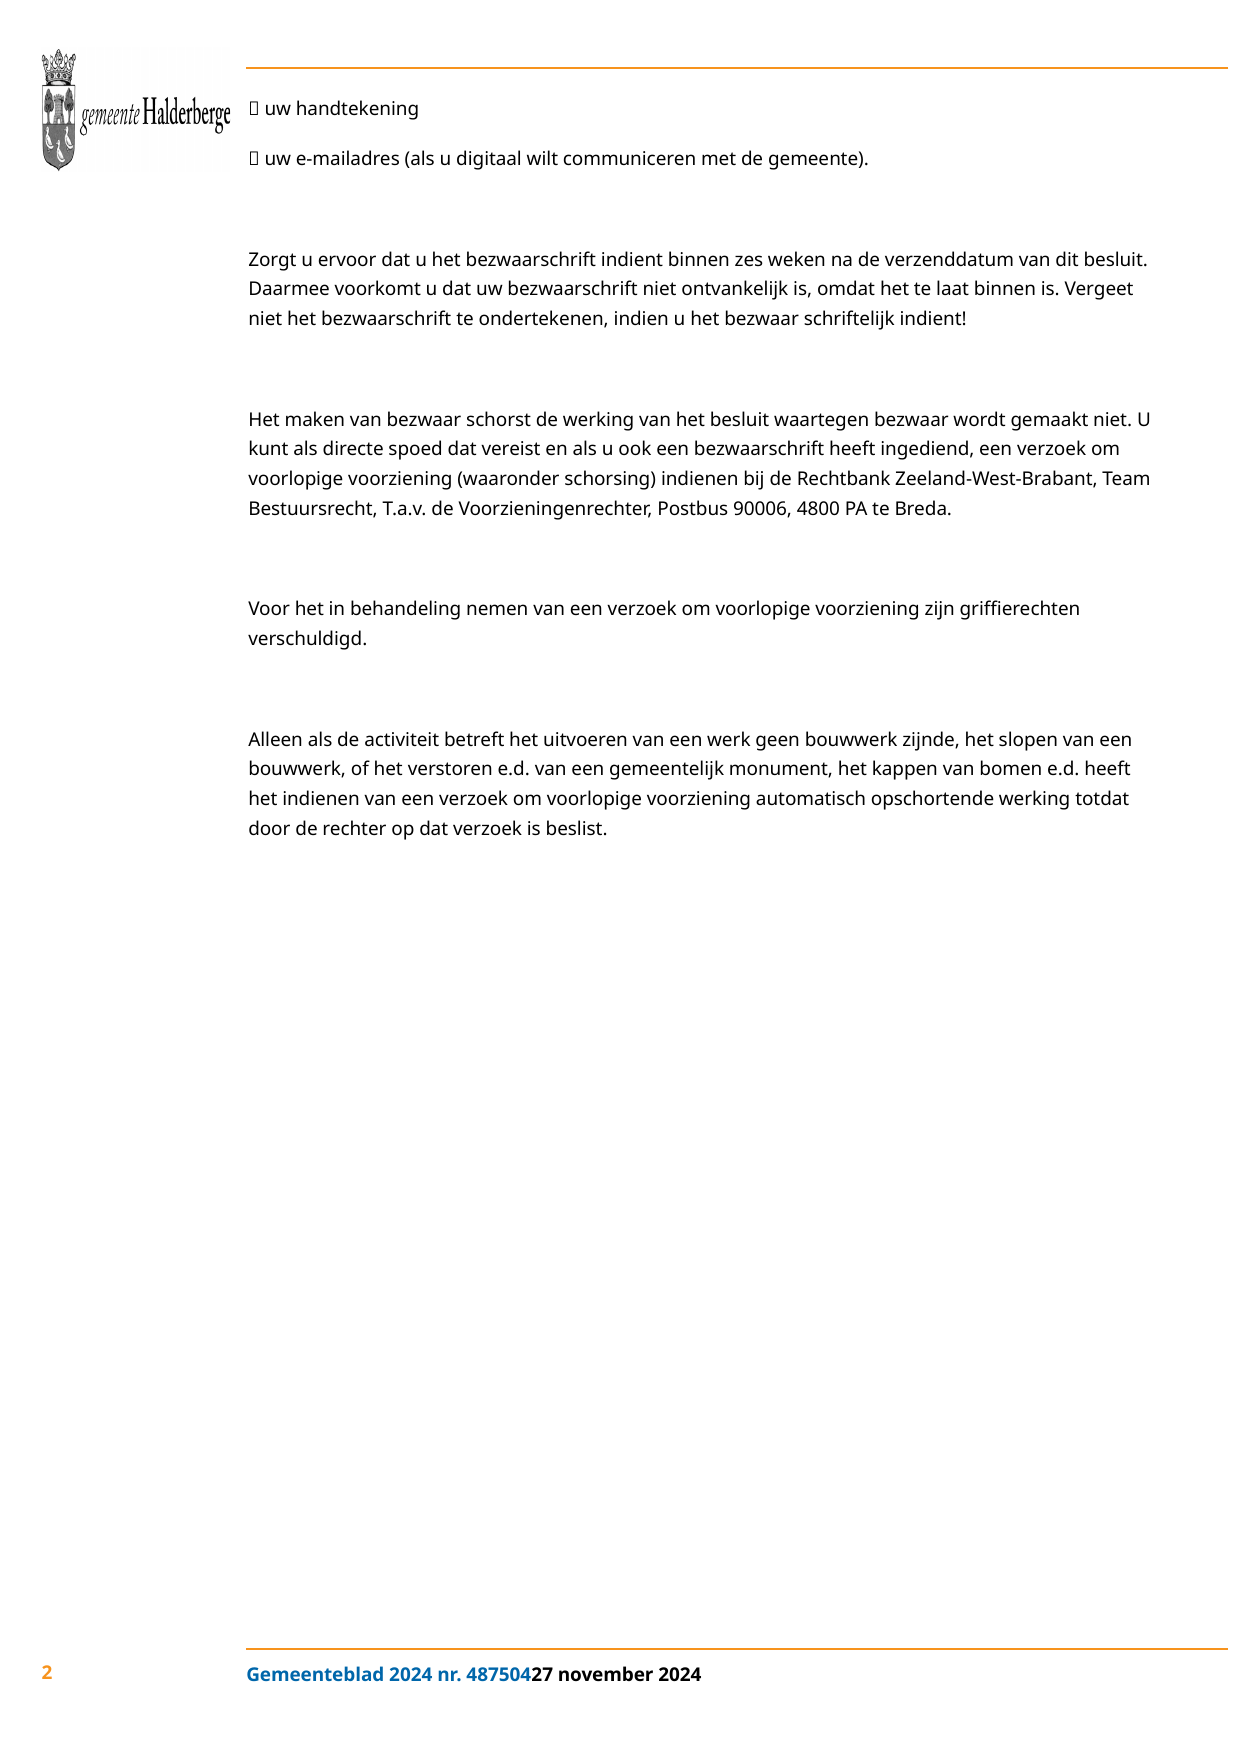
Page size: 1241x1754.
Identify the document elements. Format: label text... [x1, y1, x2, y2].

text  uw e-mailadres (als u digitaal wilt communiceren met de gemeente). [248, 145, 1152, 171]
text Voor het in behandeling nemen van een verzoek om voorlopige voorziening zijn griffierechten verschuldigd. [248, 596, 1152, 651]
text Zorgt u ervoor dat u het bezwaarschrift indient binnen zes weken na de verzenddatum van dit besluit. Daarmee voorkomt u dat uw bezwaarschrift niet ontvankelijk is, omdat het te laat binnen is. Vergeet niet het bezwaarschrift te ondertekenen, indien u het bezwaar schriftelijk indient! [248, 246, 1152, 331]
text Het maken van bezwaar schorst de werking van het besluit waartegen bezwaar wordt gemaakt niet. U kunt als directe spoed dat vereist en als u ook een bezwaarschrift heeft ingediend, een verzoek om voorlopige voorziening (waaronder schorsing) indienen bij de Rechtbank Zeeland-West-Brabant, Team Bestuursrecht, T.a.v. de Voorzieningenrechter, Postbus 90006, 4800 PA te Breda. [248, 406, 1152, 521]
text Alleen als de activiteit betreft het uitvoeren van een werk geen bouwwerk zijnde, het slopen van een bouwwerk, of het verstoren e.d. van een gemeentelijk monument, het kappen van bomen e.d. heeft het indienen van een verzoek om voorlopige voorziening automatisch opschortende werking totdat door de rechter op dat verzoek is beslist. [248, 726, 1152, 841]
text  uw handtekening [248, 95, 1152, 121]
picture [41, 47, 231, 172]
